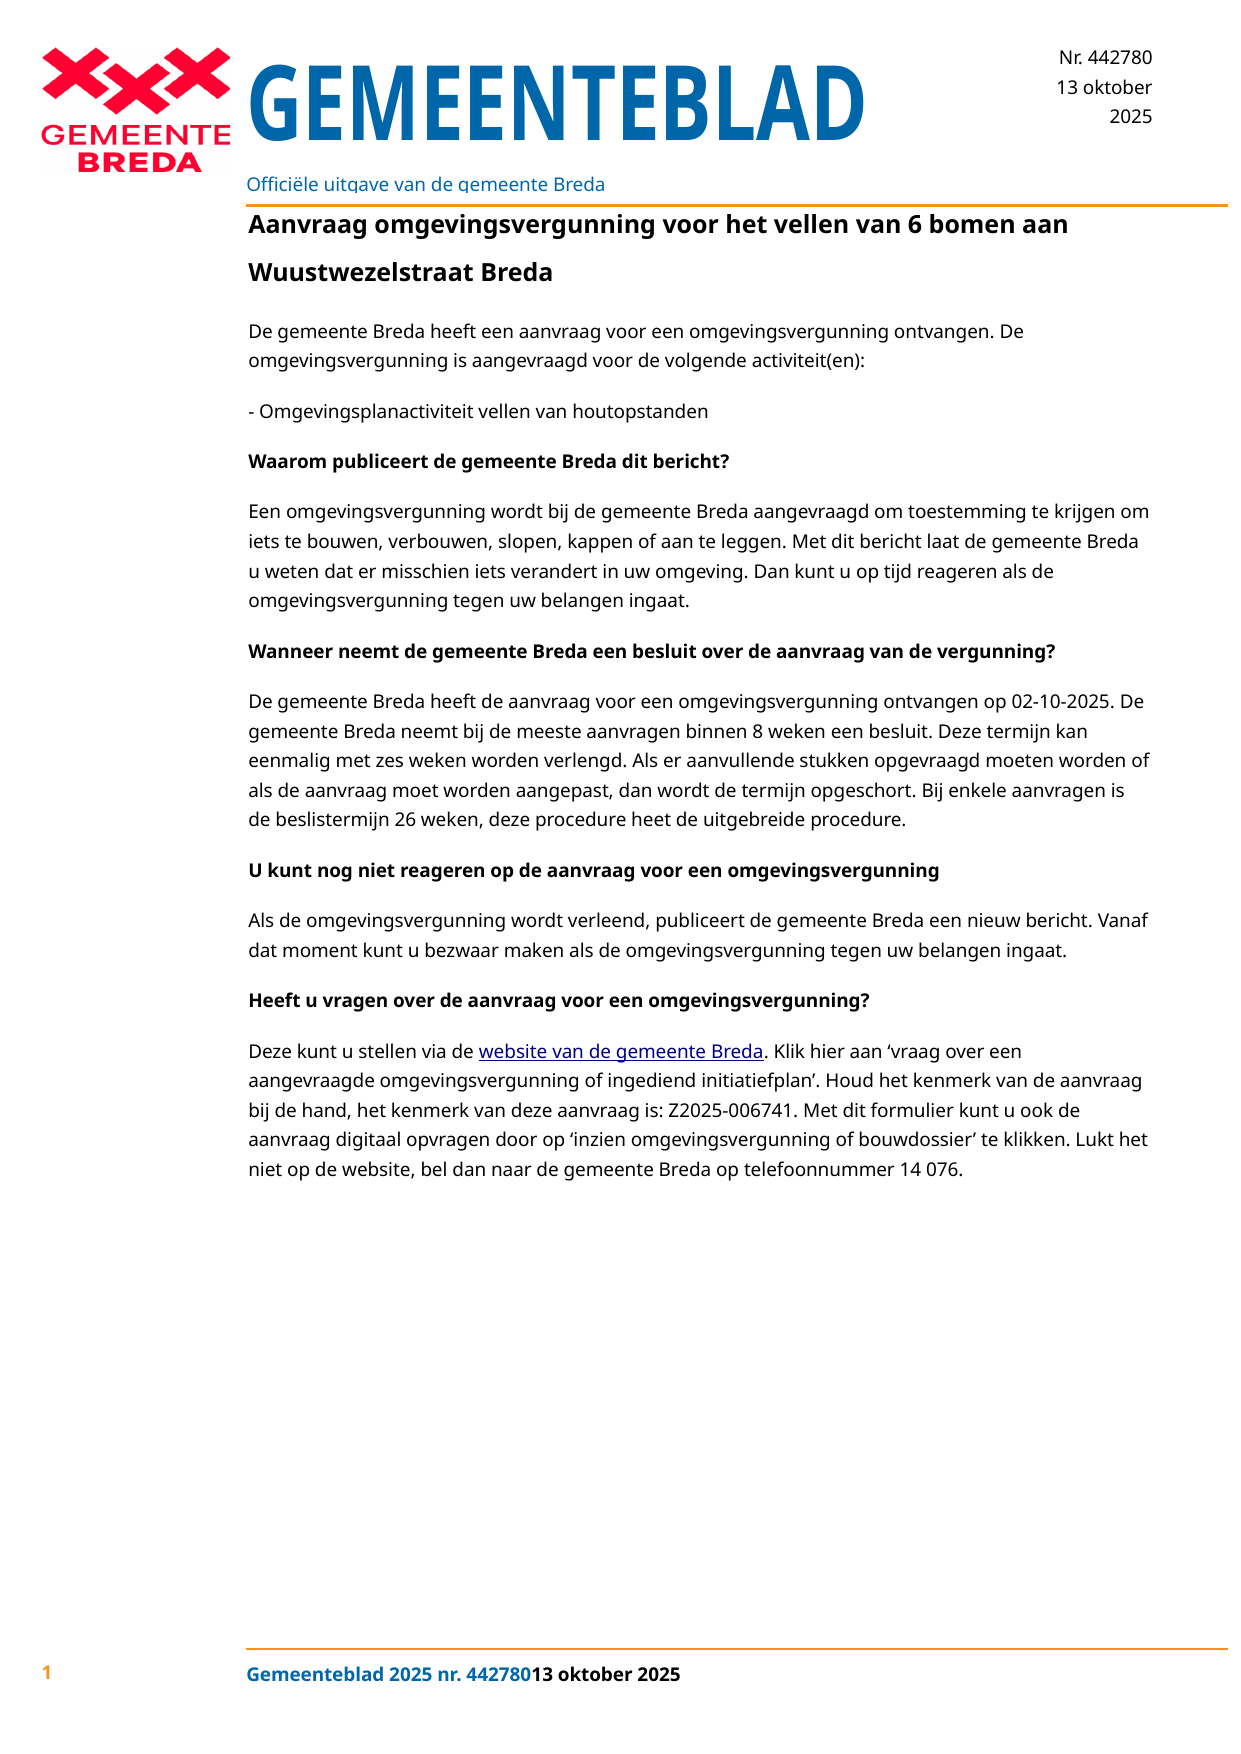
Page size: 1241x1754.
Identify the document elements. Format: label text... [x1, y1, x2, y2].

text Deze kunt u stellen via de website van de gemeente Breda. Klik hier aan ‘vraag over een aangevraagde omgevingsvergunning of ingediend initiatiefplan’. Houd het kenmerk van de aanvraag bij de hand, het kenmerk van deze aanvraag is: Z2025-006741. Met dit formulier kunt u ook de aanvraag digitaal opvragen door op ‘inzien omgevingsvergunning of bouwdossier’ te klikken. Lukt het niet op de website, bel dan naar de gemeente Breda op telefoonnummer 14 076. [248, 1038, 1152, 1182]
text De gemeente Breda heeft de aanvraag voor een omgevingsvergunning ontvangen op 02-10-2025. De gemeente Breda neemt bij de meeste aanvragen binnen 8 weken een besluit. Deze termijn kan eenmalig met zes weken worden verlengd. Als er aanvullende stukken opgevraagd moeten worden of als de aanvraag moet worden aangepast, dan wordt de termijn opgeschort. Bij enkele aanvragen is de beslistermijn 26 weken, deze procedure heet de uitgebreide procedure. [248, 688, 1152, 832]
picture [41, 47, 231, 172]
text De gemeente Breda heeft een aanvraag voor een omgevingsvergunning ontvangen. De omgevingsvergunning is aangevraagd voor de volgende activiteit(en): [248, 318, 1152, 373]
text Heeft u vragen over de aanvraag voor een omgevingsvergunning? [248, 987, 1152, 1013]
text Aanvraag omgevingsvergunning voor het vellen van 6 bomen aan Wuustwezelstraat Breda [248, 207, 1152, 288]
text - Omgevingsplanactiviteit vellen van houtopstanden [248, 398, 1152, 424]
text Waarom publiceert de gemeente Breda dit bericht? [248, 448, 1152, 474]
text Wanneer neemt de gemeente Breda een besluit over de aanvraag van de vergunning? [248, 638, 1152, 664]
text U kunt nog niet reageren op de aanvraag voor een omgevingsvergunning [248, 857, 1152, 883]
text Als de omgevingsvergunning wordt verleend, publiceert de gemeente Breda een nieuw bericht. Vanaf dat moment kunt u bezwaar maken als de omgevingsvergunning tegen uw belangen ingaat. [248, 907, 1152, 963]
text Een omgevingsvergunning wordt bij de gemeente Breda aangevraagd om toestemming te krijgen om iets te bouwen, verbouwen, slopen, kappen of aan te leggen. Met dit bericht laat de gemeente Breda u weten dat er misschien iets verandert in uw omgeving. Dan kunt u op tijd reageren als de omgevingsvergunning tegen uw belangen ingaat. [248, 499, 1152, 613]
